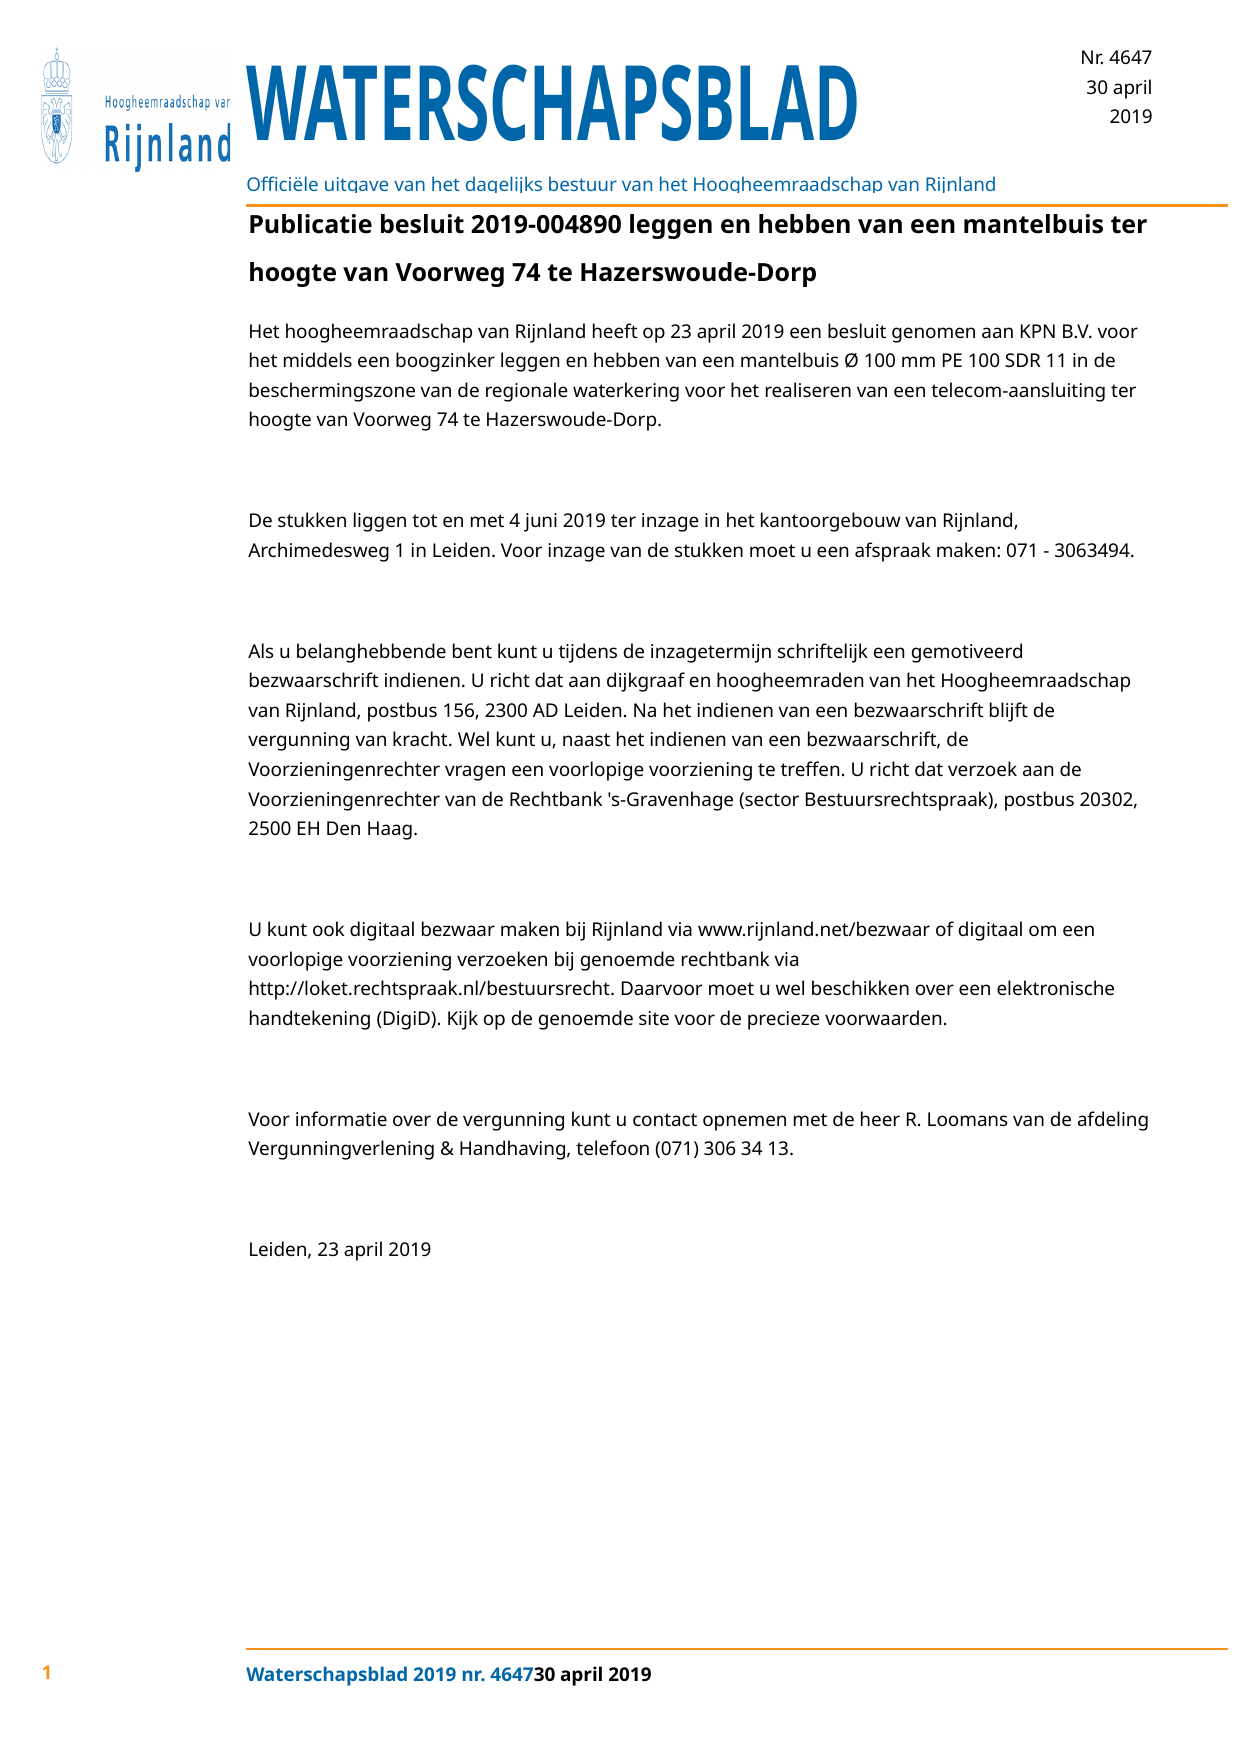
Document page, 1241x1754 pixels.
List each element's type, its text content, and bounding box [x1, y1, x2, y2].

text Als u belanghebbende bent kunt u tijdens de inzagetermijn schriftelijk een gemotiveerd bezwaarschrift indienen. U richt dat aan dijkgraaf en hoogheemraden van het Hoogheemraadschap van Rijnland, postbus 156, 2300 AD Leiden. Na het indienen van een bezwaarschrift blijft de vergunning van kracht. Wel kunt u, naast het indienen van een bezwaarschrift, de Voorzieningenrechter vragen een voorlopige voorziening te treffen. U richt dat verzoek aan de Voorzieningenrechter van de Rechtbank 's-Gravenhage (sector Bestuursrechtspraak), postbus 20302, 2500 EH Den Haag. [248, 638, 1152, 841]
picture [41, 47, 231, 172]
text Publicatie besluit 2019-004890 leggen en hebben van een mantelbuis ter hoogte van Voorweg 74 te Hazerswoude-Dorp [248, 207, 1152, 288]
text De stukken liggen tot en met 4 juni 2019 ter inzage in het kantoorgebouw van Rijnland, Archimedesweg 1 in Leiden. Voor inzage van de stukken moet u een afspraak maken: 071 - 3063494. [248, 507, 1152, 563]
text Voor informatie over de vergunning kunt u contact opnemen met de heer R. Loomans van de afdeling Vergunningverlening & Handhaving, telefoon (071) 306 34 13. [248, 1106, 1152, 1161]
text Leiden, 23 april 2019 [248, 1236, 1152, 1262]
text U kunt ook digitaal bezwaar maken bij Rijnland via www.rijnland.net/bezwaar of digitaal om een voorlopige voorziening verzoeken bij genoemde rechtbank via http://loket.rechtspraak.nl/bestuursrecht. Daarvoor moet u wel beschikken over een elektronische handtekening (DigiD). Kijk op de genoemde site voor de precieze voorwaarden. [248, 916, 1152, 1031]
text Het hoogheemraadschap van Rijnland heeft op 23 april 2019 een besluit genomen aan KPN B.V. voor het middels een boogzinker leggen en hebben van een mantelbuis Ø 100 mm PE 100 SDR 11 in de beschermingszone van de regionale waterkering voor het realiseren van een telecom-aansluiting ter hoogte van Voorweg 74 te Hazerswoude-Dorp. [248, 318, 1152, 432]
